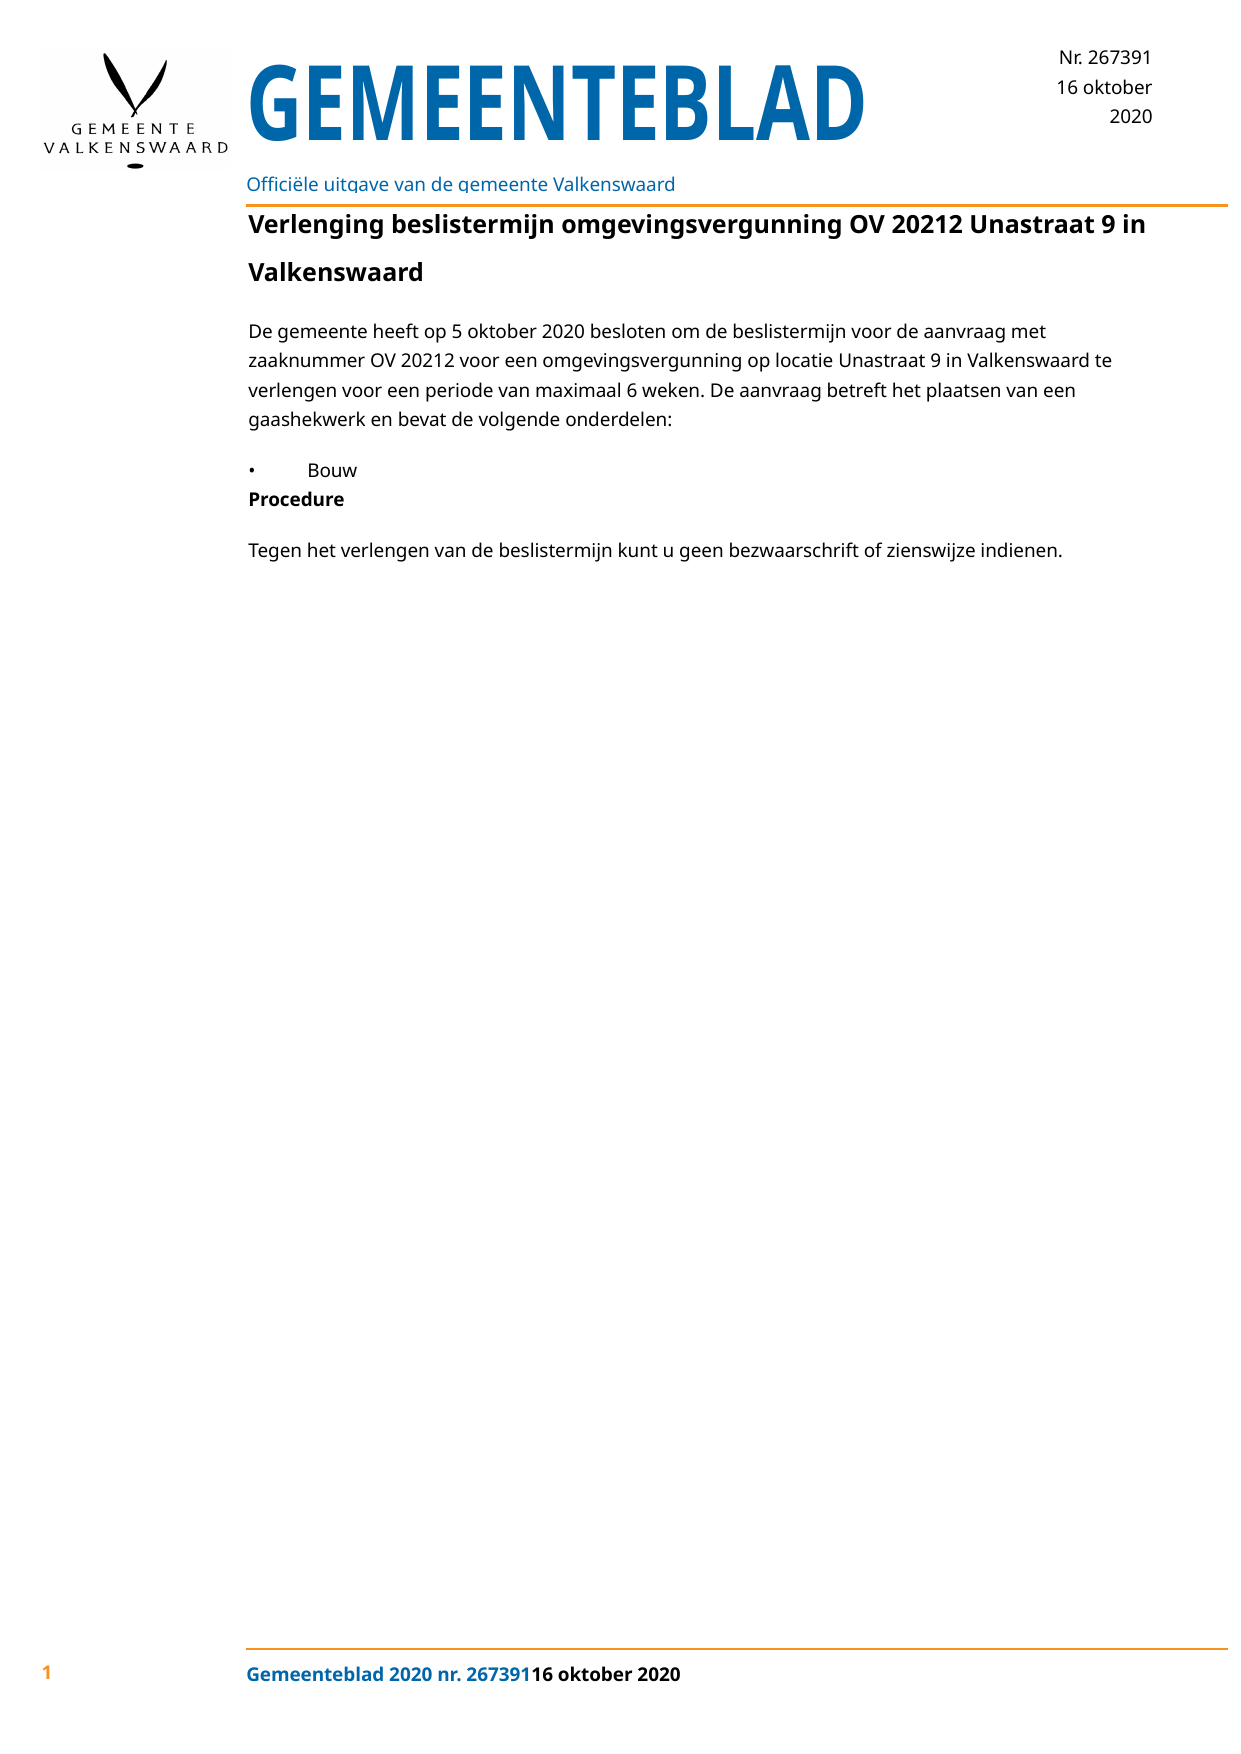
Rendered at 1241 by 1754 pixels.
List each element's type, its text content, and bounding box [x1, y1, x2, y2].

text Verlenging beslistermijn omgevingsvergunning OV 20212 Unastraat 9 in Valkenswaard [248, 207, 1152, 288]
text De gemeente heeft op 5 oktober 2020 besloten om de beslistermijn voor de aanvraag met zaaknummer OV 20212 voor een omgevingsvergunning op locatie Unastraat 9 in Valkenswaard te verlengen voor een periode van maximaal 6 weken. De aanvraag betreft het plaatsen van een gaashekwerk en bevat de volgende onderdelen: [248, 318, 1152, 432]
list Bouw [248, 457, 1152, 483]
text Tegen het verlengen van de beslistermijn kunt u geen bezwaarschrift of zienswijze indienen. [248, 537, 1152, 563]
text Procedure [248, 487, 1152, 512]
picture [41, 47, 231, 172]
